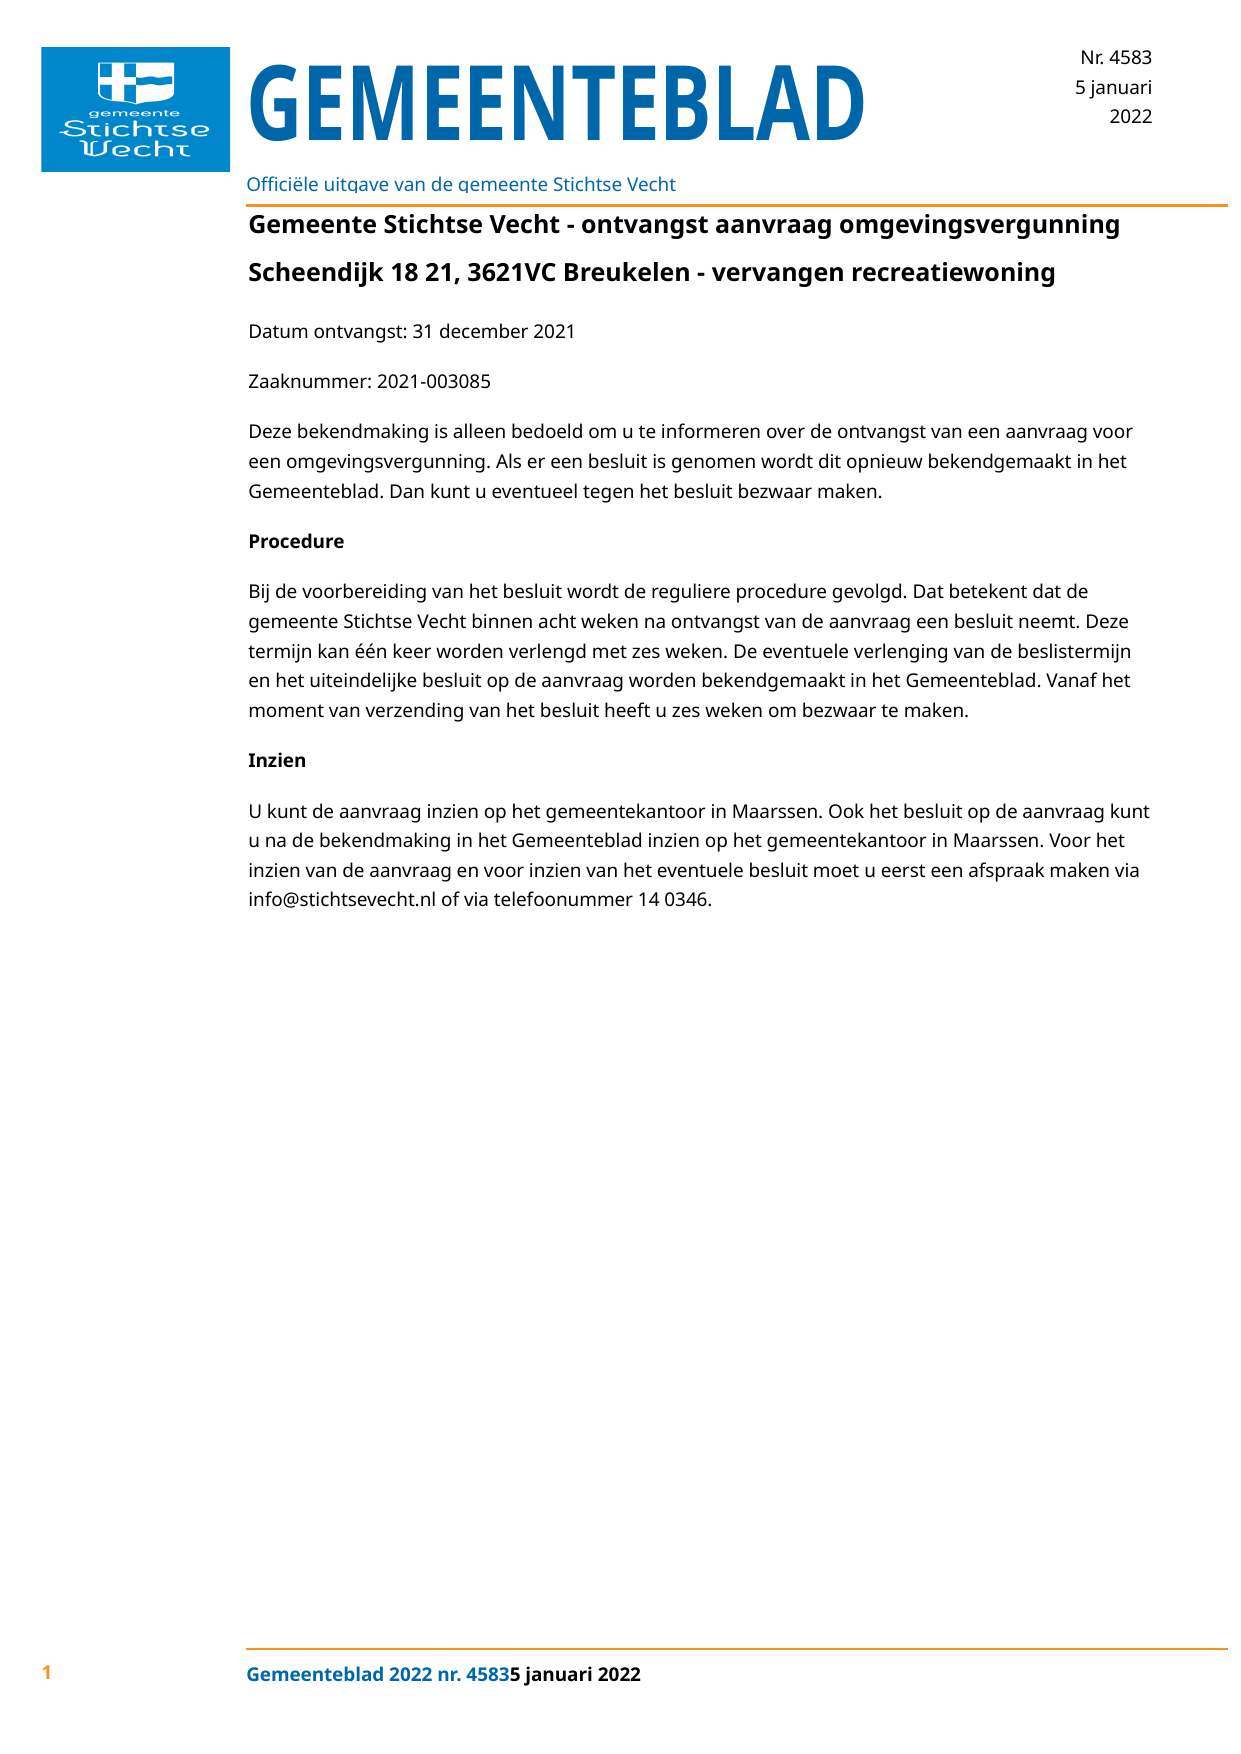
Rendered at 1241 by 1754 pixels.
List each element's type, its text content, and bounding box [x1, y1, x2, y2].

text Inzien [248, 747, 1152, 773]
text Zaaknummer: 2021-003085 [248, 368, 1152, 394]
picture [137, 63, 174, 103]
picture [99, 63, 135, 101]
text Procedure [248, 528, 1152, 554]
text U kunt de aanvraag inzien op het gemeentekantoor in Maarssen. Ook het besluit op de aanvraag kunt u na de bekendmaking in het Gemeenteblad inzien op het gemeentekantoor in Maarssen. Voor het inzien van de aanvraag en voor inzien van het eventuele besluit moet u eerst een afspraak maken via info@stichtsevecht.nl of via telefoonummer 14 0346. [248, 798, 1152, 912]
text Deze bekendmaking is alleen bedoeld om u te informeren over de ontvangst van een aanvraag voor een omgevingsvergunning. Als er een besluit is genomen wordt dit opnieuw bekendgemaakt in het Gemeenteblad. Dan kunt u eventueel tegen het besluit bezwaar maken. [248, 419, 1152, 504]
text Bij de voorbereiding van het besluit wordt de reguliere procedure gevolgd. Dat betekent dat de gemeente Stichtse Vecht binnen acht weken na ontvangst van de aanvraag een besluit neemt. Deze termijn kan één keer worden verlengd met zes weken. De eventuele verlenging van de beslistermijn en het uiteindelijke besluit op de aanvraag worden bekendgemaakt in het Gemeenteblad. Vanaf het moment van verzending van het besluit heeft u zes weken om bezwaar te maken. [248, 579, 1152, 723]
text Gemeente Stichtse Vecht - ontvangst aanvraag omgevingsvergunning Scheendijk 18 21, 3621VC Breukelen - vervangen recreatiewoning [248, 207, 1152, 288]
text Datum ontvangst: 31 december 2021 [248, 318, 1152, 344]
